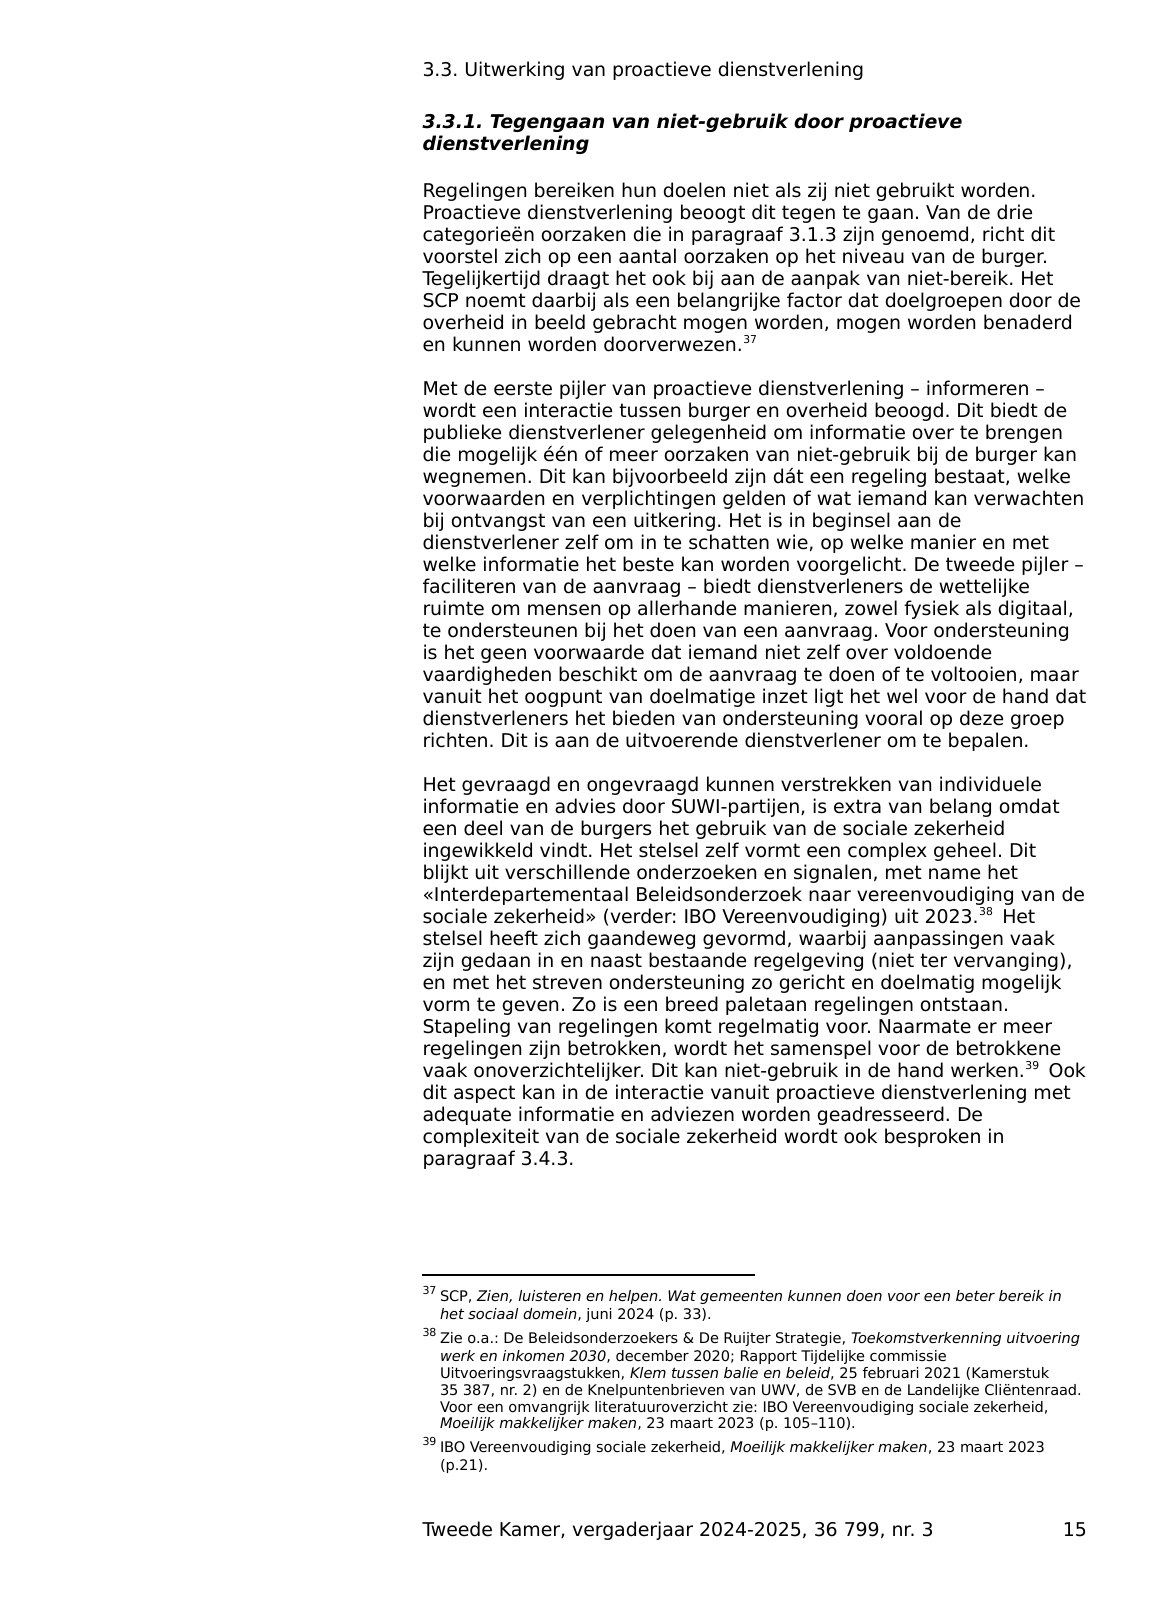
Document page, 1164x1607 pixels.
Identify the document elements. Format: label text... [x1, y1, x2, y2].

text Regelingen bereiken hun doelen niet als zij niet gebruikt worden. Proactieve dienstverlening beoogt dit tegen te gaan. Van de drie categorieën oorzaken die in paragraaf 3.1.3 zijn genoemd, richt dit voorstel zich op een aantal oorzaken op het niveau van de burger. Tegelijkertijd draagt het ook bij aan de aanpak van niet-bereik. Het SCP noemt daarbij als een belangrijke factor dat doelgroepen door de overheid in beeld gebracht mogen worden, mogen worden benaderd en kunnen worden doorverwezen. [422, 180, 1087, 356]
subtitle 3.3. Uitwerking van proactieve dienstverlening [422, 59, 1087, 81]
text Zie o.a.: De Beleidsonderzoekers & De Ruijter Strategie, Toekomstverkenning uitvoering werk en inkomen 2030, december 2020; Rapport Tijdelijke commissie Uitvoeringsvraagstukken, Klem tussen balie en beleid, 25 februari 2021 (Kamerstuk 35 387, nr. 2) en de Knelpuntenbrieven van UWV, de SVB en de Landelijke Cliëntenraad. Voor een omvangrijk literatuuroverzicht zie: IBO Vereenvoudiging sociale zekerheid, Moeilijk makkelijker maken, 23 maart 2023 (p. 105–110). [422, 1326, 1087, 1432]
text IBO Vereenvoudiging sociale zekerheid, Moeilijk makkelijker maken, 23 maart 2023 (p.21). [422, 1435, 1087, 1474]
text Met de eerste pijler van proactieve dienstverlening – informeren – wordt een interactie tussen burger en overheid beoogd. Dit biedt de publieke dienstverlener gelegenheid om informatie over te brengen die mogelijk één of meer oorzaken van niet-gebruik bij de burger kan wegnemen. Dit kan bijvoorbeeld zijn dát een regeling bestaat, welke voorwaarden en verplichtingen gelden of wat iemand kan verwachten bij ontvangst van een uitkering. Het is in beginsel aan de dienstverlener zelf om in te schatten wie, op welke manier en met welke informatie het beste kan worden voorgelicht. De tweede pijler – faciliteren van de aanvraag – biedt dienstverleners de wettelijke ruimte om mensen op allerhande manieren, zowel fysiek als digitaal, te ondersteunen bij het doen van een aanvraag. Voor ondersteuning is het geen voorwaarde dat iemand niet zelf over voldoende vaardigheden beschikt om de aanvraag te doen of te voltooien, maar vanuit het oogpunt van doelmatige inzet ligt het wel voor de hand dat dienstverleners het bieden van ondersteuning vooral op deze groep richten. Dit is aan de uitvoerende dienstverlener om te bepalen. [422, 378, 1087, 752]
text SCP, Zien, luisteren en helpen. Wat gemeenten kunnen doen voor een beter bereik in het sociaal domein, juni 2024 (p. 33). [422, 1284, 1087, 1323]
text Het gevraagd en ongevraagd kunnen verstrekken van individuele informatie en advies door SUWI-partijen, is extra van belang omdat een deel van de burgers het gebruik van de sociale zekerheid ingewikkeld vindt. Het stelsel zelf vormt een complex geheel. Dit blijkt uit verschillende onderzoeken en signalen, met name het «Interdepartementaal Beleidsonderzoek naar vereenvoudiging van de sociale zekerheid» (verder: IBO Vereenvoudiging) uit 2023. Het stelsel heeft zich gaandeweg gevormd, waarbij aanpassingen vaak zijn gedaan in en naast bestaande regelgeving (niet ter vervanging), en met het streven ondersteuning zo gericht en doelmatig mogelijk vorm te geven. Zo is een breed paletaan regelingen ontstaan. Stapeling van regelingen komt regelmatig voor. Naarmate er meer regelingen zijn betrokken, wordt het samenspel voor de betrokkene vaak onoverzichtelijker. Dit kan niet-gebruik in de hand werken. Ook dit aspect kan in de interactie vanuit proactieve dienstverlening met adequate informatie en adviezen worden geadresseerd. De complexiteit van de sociale zekerheid wordt ook besproken in paragraaf 3.4.3. [422, 774, 1087, 1169]
subtitle 3.3.1. Tegengaan van niet-gebruik door proactieve dienstverlening [422, 111, 1087, 155]
